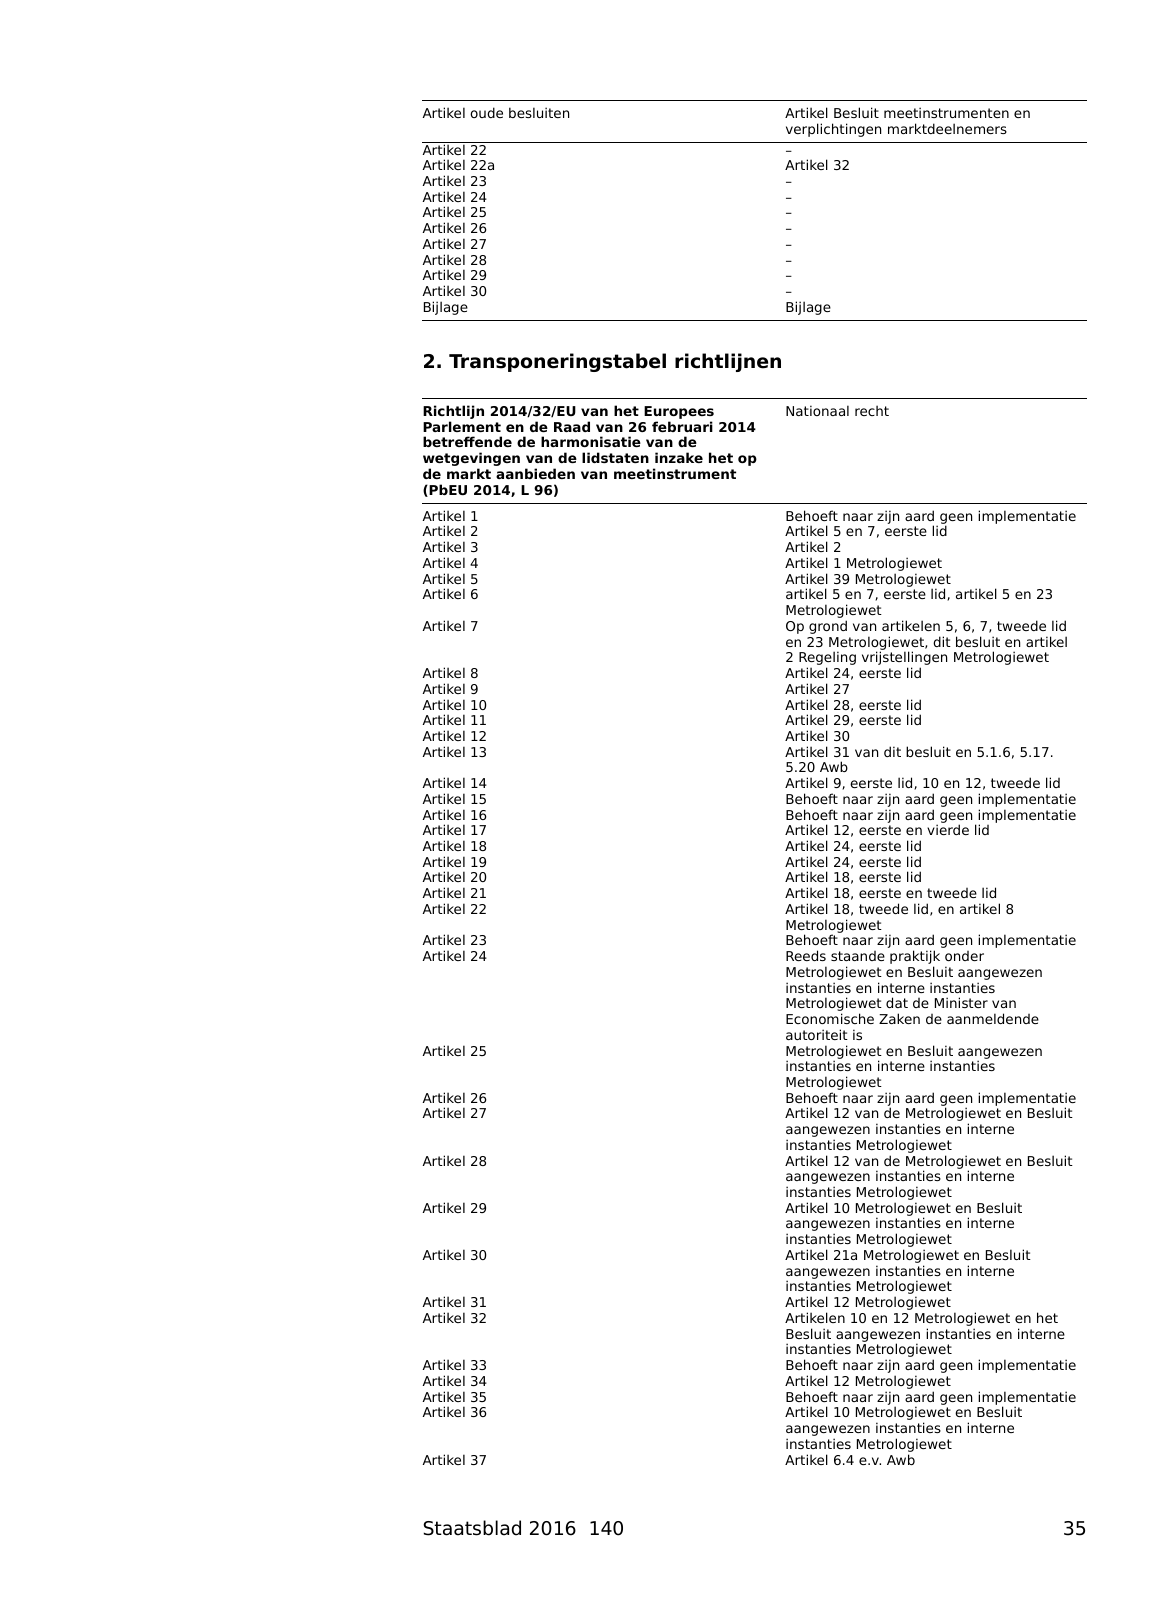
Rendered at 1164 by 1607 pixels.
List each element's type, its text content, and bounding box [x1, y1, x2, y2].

table_cell Artikel 9, eerste lid, 10 en 12, tweede lid [779, 776, 1087, 792]
table_cell Artikel 18, eerste en tweede lid [779, 886, 1087, 902]
table_cell Artikel 24, eerste lid [779, 666, 1087, 682]
table_cell Artikel 37 [422, 1452, 779, 1468]
table_cell Artikel 31 van dit besluit en 5.1.6, 5.17. 5.20 Awb [779, 745, 1087, 776]
table_cell Artikel 12, eerste en vierde lid [779, 823, 1087, 839]
table_header Nationaal recht [779, 399, 1087, 503]
table_cell Artikel 7 [422, 619, 779, 666]
table_cell Behoeft naar zijn aard geen implementatie [779, 933, 1087, 949]
table_cell Artikel 15 [422, 792, 779, 807]
table_cell Artikel 14 [422, 776, 779, 792]
table_cell Artikel 36 [422, 1405, 779, 1452]
table_cell Artikel 12 [422, 729, 779, 744]
table_cell Bijlage [779, 300, 1087, 320]
table_cell Artikel 28 [422, 1154, 779, 1201]
table_cell Artikel 17 [422, 823, 779, 839]
table_cell – [779, 253, 1087, 268]
table_cell Artikel 29, eerste lid [779, 713, 1087, 729]
table_cell Artikel 27 [422, 1106, 779, 1153]
table_cell Bijlage [422, 300, 779, 320]
table_cell Artikel 27 [422, 237, 779, 252]
table_cell Artikel 26 [422, 1091, 779, 1106]
table_cell Artikel 10 Metrologiewet en Besluit aangewezen instanties en interne instanties Metrologiewet [779, 1405, 1087, 1452]
table_cell Artikel 10 Metrologiewet en Besluit aangewezen instanties en interne instanties Metrologiewet [779, 1201, 1087, 1248]
table_cell Artikel 6 [422, 587, 779, 619]
table_cell Metrologiewet en Besluit aangewezen instanties en interne instanties Metrologiewet [779, 1043, 1087, 1091]
table_cell Artikel 9 [422, 682, 779, 697]
table_cell Artikel 24 [422, 190, 779, 205]
table_cell Artikel 24 [422, 949, 779, 1043]
table_cell – [779, 284, 1087, 299]
table_cell Artikel 28, eerste lid [779, 697, 1087, 713]
table_cell Artikel 3 [422, 540, 779, 556]
table_cell – [779, 237, 1087, 252]
table_cell Artikel 13 [422, 745, 779, 776]
table_cell Artikel 24, eerste lid [779, 855, 1087, 870]
table_cell Artikel 25 [422, 1043, 779, 1091]
table_cell – [779, 205, 1087, 221]
table_cell Artikel 28 [422, 253, 779, 268]
table_cell Artikel 25 [422, 205, 779, 221]
table_cell Artikel 18 [422, 839, 779, 854]
table_cell Artikel 5 [422, 571, 779, 587]
table_cell Artikel 19 [422, 855, 779, 870]
table_cell Artikel 32 [779, 158, 1087, 174]
table_cell – [779, 143, 1087, 158]
table_cell Artikel 12 van de Metrologiewet en Besluit aangewezen instanties en interne instanties Metrologiewet [779, 1154, 1087, 1201]
table_cell Behoeft naar zijn aard geen implementatie [779, 504, 1087, 524]
table_cell Artikel 35 [422, 1389, 779, 1405]
table_cell Artikel 1 Metrologiewet [779, 556, 1087, 571]
table_header Richtlijn 2014/32/EU van het Europees Parlement en de Raad van 26 februari 2014 betreffende de harmonisatie van de wetgevingen van de lidstaten inzake het op de markt aanbieden van meetinstrument (PbEU 2014, L 96) [422, 399, 779, 503]
table_cell Artikel 27 [779, 682, 1087, 697]
table_cell Artikel 18, eerste lid [779, 870, 1087, 886]
table_cell Artikel 21a Metrologiewet en Besluit aangewezen instanties en interne instanties Metrologiewet [779, 1248, 1087, 1295]
table_cell Artikel 31 [422, 1295, 779, 1311]
table_header Artikel Besluit meetinstrumenten en verplichtingen marktdeelnemers [779, 101, 1087, 142]
table_cell Artikel 5 en 7, eerste lid [779, 524, 1087, 540]
table_cell Artikel 6.4 e.v. Awb [779, 1452, 1087, 1468]
table_cell – [779, 221, 1087, 237]
table_cell Artikel 22 [422, 902, 779, 933]
table_cell Artikel 12 Metrologiewet [779, 1295, 1087, 1311]
table_header Artikel oude besluiten [422, 101, 779, 142]
table_cell Behoeft naar zijn aard geen implementatie [779, 808, 1087, 823]
table_cell Artikel 34 [422, 1374, 779, 1389]
table_cell Reeds staande praktijk onder Metrologiewet en Besluit aangewezen instanties en interne instanties Metrologiewet dat de Minister van Economische Zaken de aanmeldende autoriteit is [779, 949, 1087, 1043]
table_cell Behoeft naar zijn aard geen implementatie [779, 1389, 1087, 1405]
table_cell Artikel 29 [422, 268, 779, 284]
table_cell Artikel 23 [422, 174, 779, 189]
table_cell Artikel 20 [422, 870, 779, 886]
table_cell Artikel 12 van de Metrologiewet en Besluit aangewezen instanties en interne instanties Metrologiewet [779, 1106, 1087, 1153]
subtitle 2. Transponeringstabel richtlijnen [422, 351, 1087, 373]
table_cell Artikelen 10 en 12 Metrologiewet en het Besluit aangewezen instanties en interne instanties Metrologiewet [779, 1311, 1087, 1358]
table_cell – [779, 190, 1087, 205]
table_cell Artikel 39 Metrologiewet [779, 571, 1087, 587]
table_cell Artikel 23 [422, 933, 779, 949]
table_cell Artikel 1 [422, 504, 779, 524]
table_cell Artikel 30 [422, 1248, 779, 1295]
table_cell Op grond van artikelen 5, 6, 7, tweede lid en 23 Metrologiewet, dit besluit en artikel 2 Regeling vrijstellingen Metrologiewet [779, 619, 1087, 666]
table_cell Artikel 2 [779, 540, 1087, 556]
table_cell Artikel 22a [422, 158, 779, 174]
table_cell Artikel 16 [422, 808, 779, 823]
table_cell Artikel 12 Metrologiewet [779, 1374, 1087, 1389]
table_cell Artikel 29 [422, 1201, 779, 1248]
table_cell Artikel 26 [422, 221, 779, 237]
table_cell Artikel 33 [422, 1358, 779, 1374]
table_cell Artikel 30 [779, 729, 1087, 744]
table_cell Artikel 30 [422, 284, 779, 299]
table_cell Artikel 22 [422, 143, 779, 158]
table_cell Artikel 8 [422, 666, 779, 682]
table_cell Artikel 4 [422, 556, 779, 571]
table_cell Artikel 32 [422, 1311, 779, 1358]
table_cell – [779, 174, 1087, 189]
table_cell Artikel 24, eerste lid [779, 839, 1087, 854]
table_cell Artikel 11 [422, 713, 779, 729]
table_cell Behoeft naar zijn aard geen implementatie [779, 1358, 1087, 1374]
table_cell Behoeft naar zijn aard geen implementatie [779, 1091, 1087, 1106]
table_cell Artikel 2 [422, 524, 779, 540]
table_cell Artikel 21 [422, 886, 779, 902]
table_cell Artikel 18, tweede lid, en artikel 8 Metrologiewet [779, 902, 1087, 933]
table_cell Artikel 10 [422, 697, 779, 713]
table_cell artikel 5 en 7, eerste lid, artikel 5 en 23 Metrologiewet [779, 587, 1087, 619]
table_cell – [779, 268, 1087, 284]
table_cell Behoeft naar zijn aard geen implementatie [779, 792, 1087, 807]
